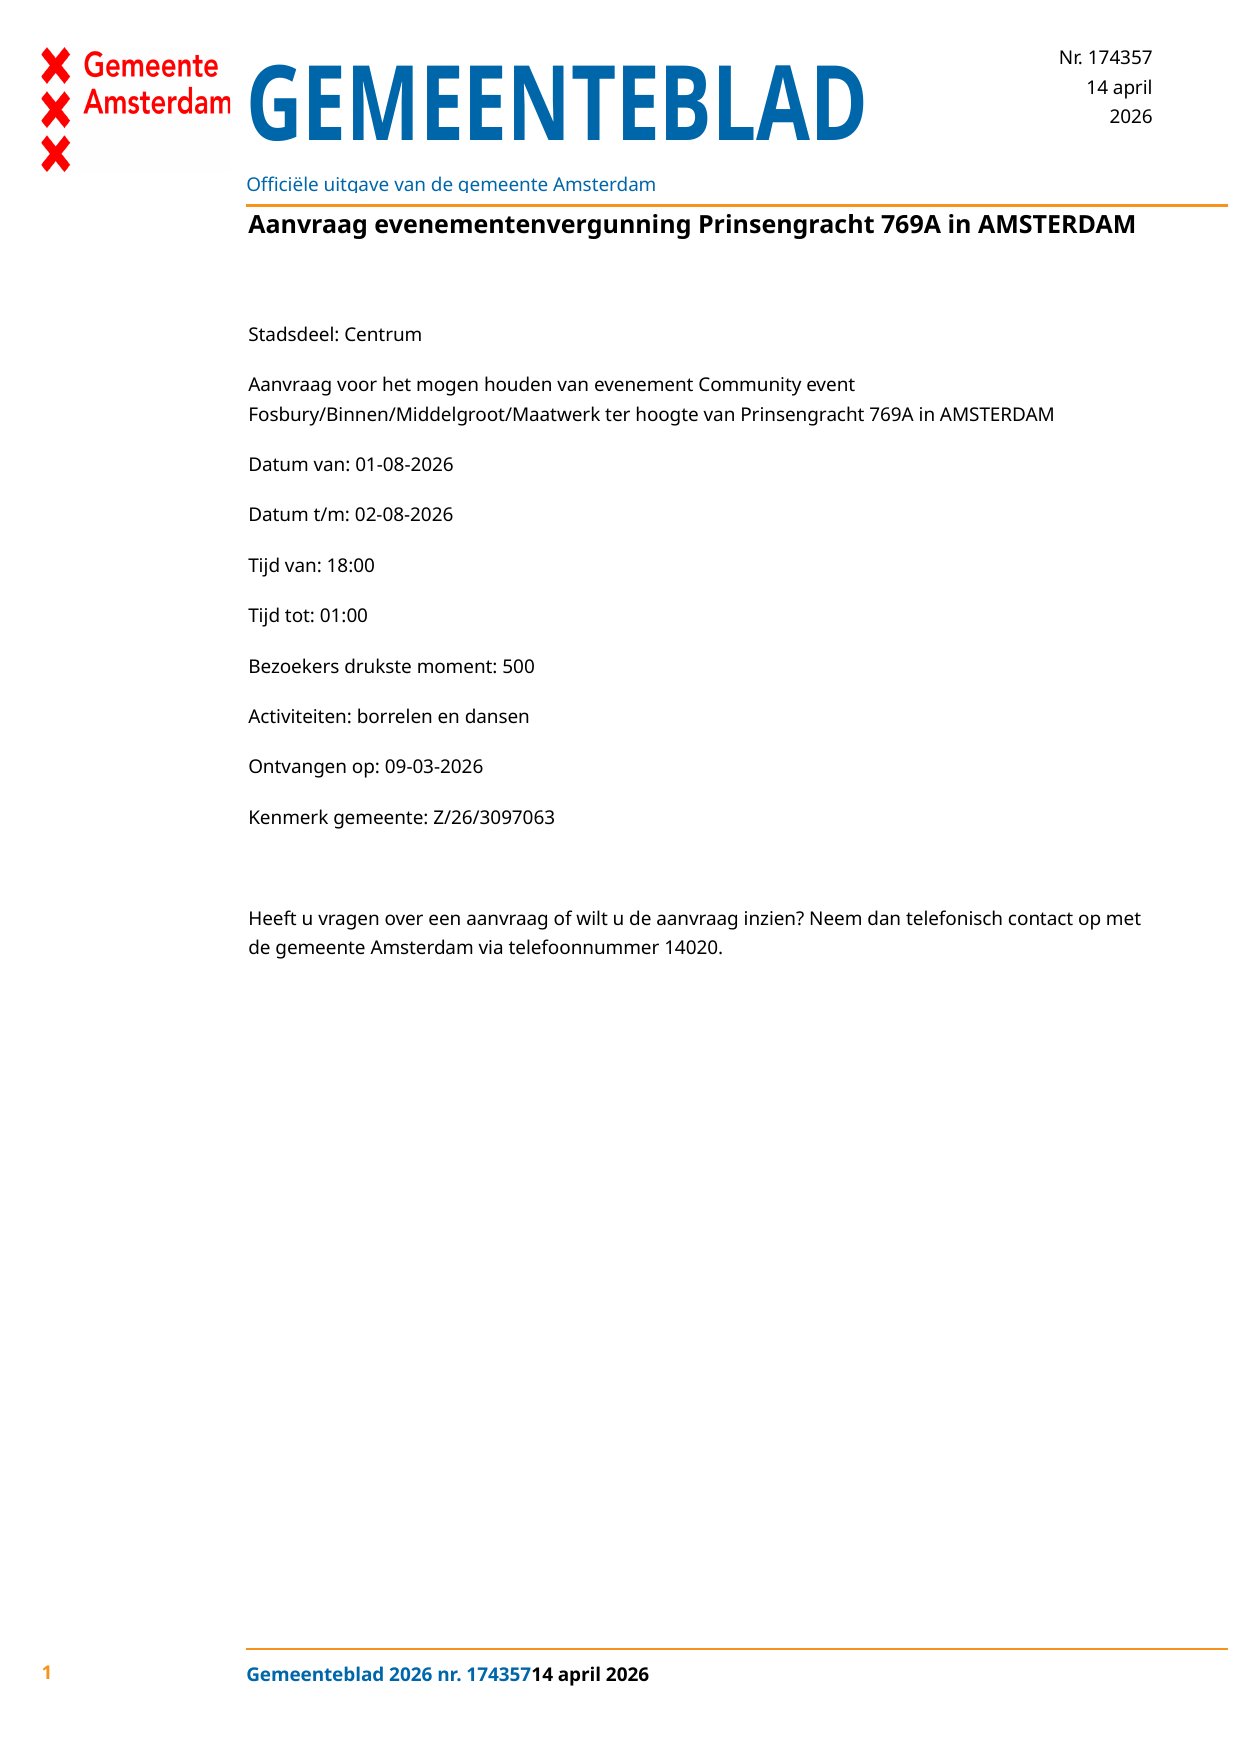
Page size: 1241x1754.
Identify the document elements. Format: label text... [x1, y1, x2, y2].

text Activiteiten: borrelen en dansen [248, 703, 1152, 729]
text Stadsdeel: Centrum [248, 321, 1152, 346]
text Aanvraag evenementenvergunning Prinsengracht 769A in AMSTERDAM [248, 207, 1152, 241]
text Kenmerk gemeente: Z/26/3097063 [248, 804, 1152, 830]
picture [41, 47, 231, 172]
text Datum van: 01-08-2026 [248, 451, 1152, 477]
text Datum t/m: 02-08-2026 [248, 502, 1152, 527]
text Ontvangen op: 09-03-2026 [248, 754, 1152, 779]
text Bezoekers drukste moment: 500 [248, 653, 1152, 678]
text Heeft u vragen over een aanvraag of wilt u de aanvraag inzien? Neem dan telefonisch contact op met de gemeente Amsterdam via telefoonnummer 14020. [248, 905, 1152, 960]
text Tijd tot: 01:00 [248, 602, 1152, 628]
text Tijd van: 18:00 [248, 552, 1152, 578]
text Aanvraag voor het mogen houden van evenement Community event Fosbury/Binnen/Middelgroot/Maatwerk ter hoogte van Prinsengracht 769A in AMSTERDAM [248, 371, 1152, 426]
